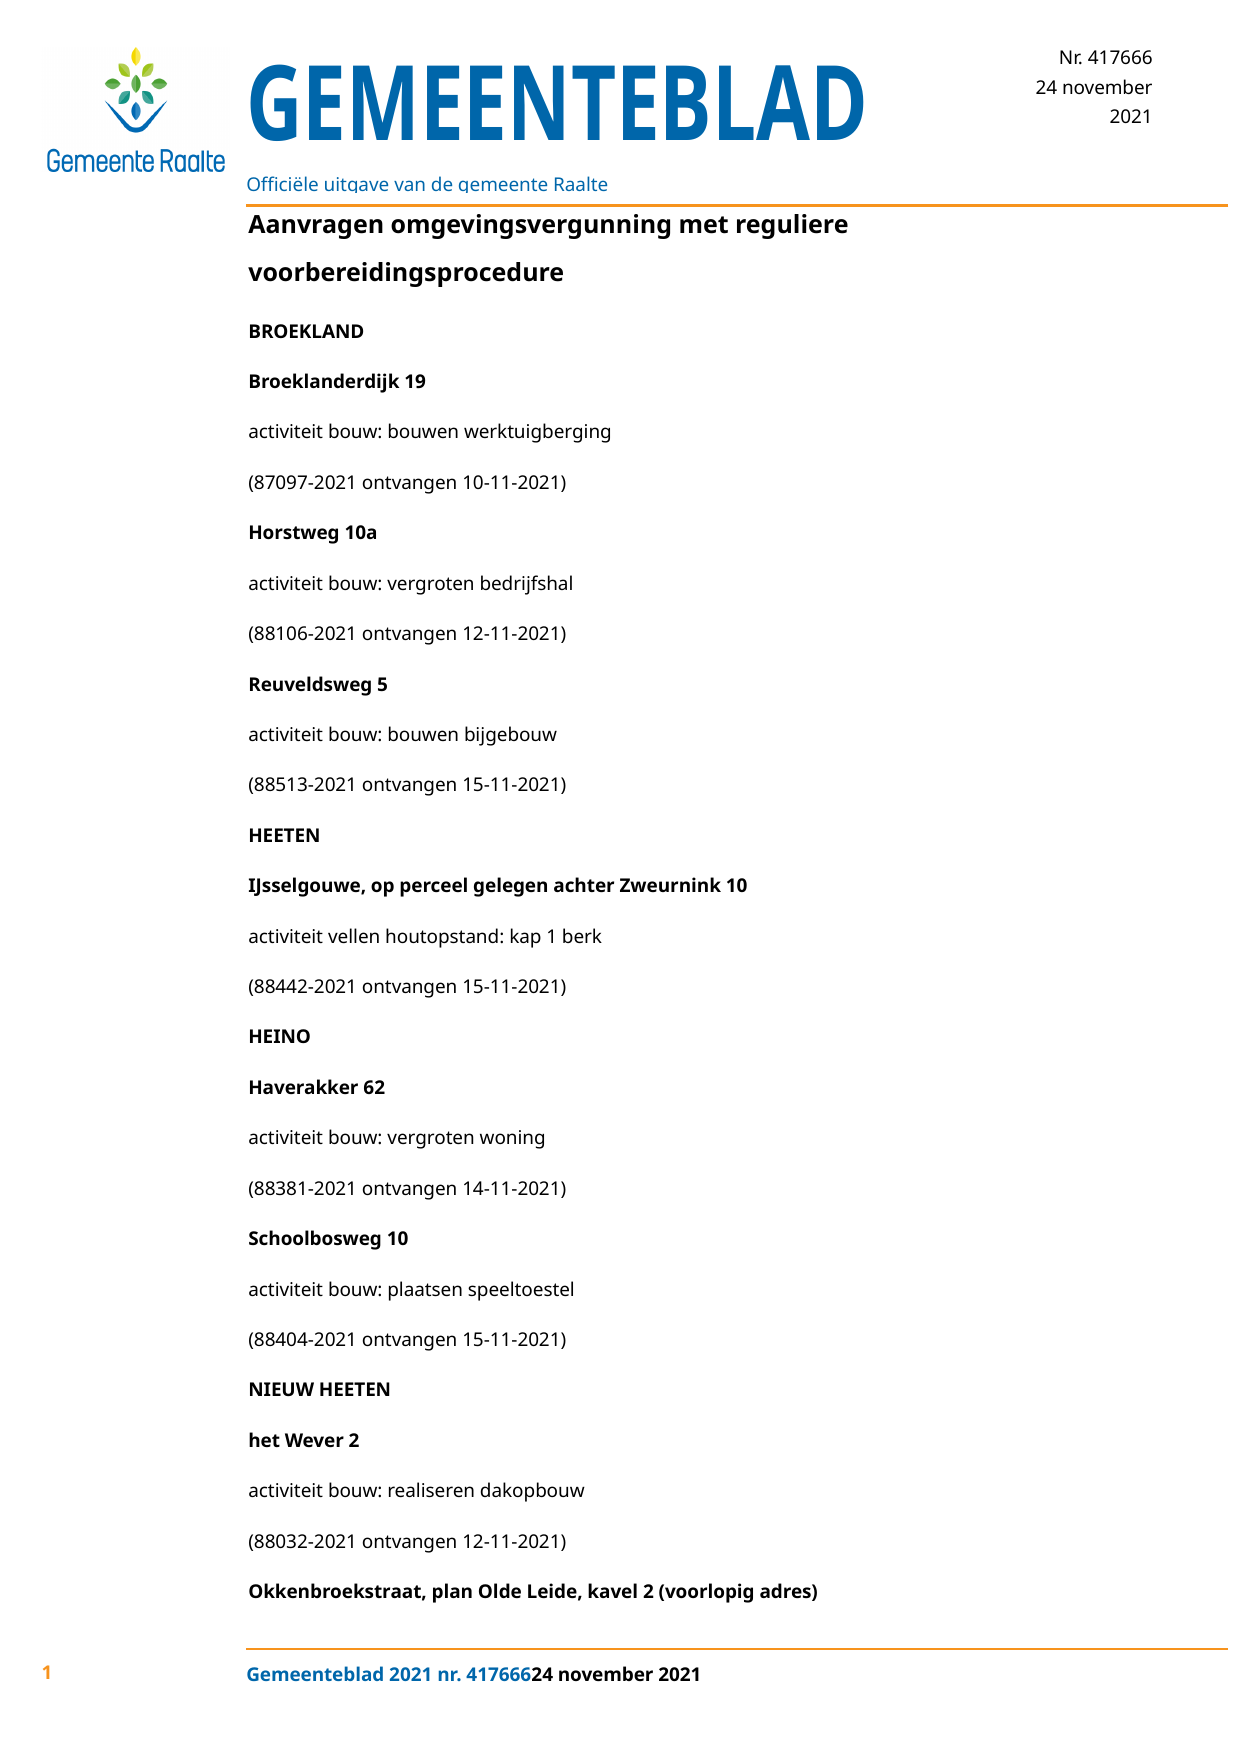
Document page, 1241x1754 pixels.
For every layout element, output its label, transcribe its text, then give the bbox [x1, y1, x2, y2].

text IJsselgouwe, op perceel gelegen achter Zweurnink 10 [248, 872, 1152, 898]
text activiteit bouw: bouwen werktuigberging [248, 419, 1152, 444]
text activiteit bouw: bouwen bijgebouw [248, 721, 1152, 747]
text activiteit bouw: realiseren dakopbouw [248, 1477, 1152, 1503]
text (88032-2021 ontvangen 12-11-2021) [248, 1528, 1152, 1554]
text Broeklanderdijk 19 [248, 368, 1152, 394]
text (88513-2021 ontvangen 15-11-2021) [248, 772, 1152, 797]
text HEINO [248, 1024, 1152, 1049]
text (87097-2021 ontvangen 10-11-2021) [248, 469, 1152, 495]
text Haverakker 62 [248, 1074, 1152, 1100]
text HEETEN [248, 822, 1152, 848]
text activiteit bouw: vergroten woning [248, 1124, 1152, 1150]
text activiteit vellen houtopstand: kap 1 berk [248, 923, 1152, 949]
text activiteit bouw: plaatsen speeltoestel [248, 1276, 1152, 1302]
text Horstweg 10a [248, 519, 1152, 545]
text Reuveldsweg 5 [248, 671, 1152, 697]
text het Wever 2 [248, 1427, 1152, 1453]
text BROEKLAND [248, 318, 1152, 344]
text (88106-2021 ontvangen 12-11-2021) [248, 620, 1152, 646]
text activiteit bouw: vergroten bedrijfshal [248, 570, 1152, 596]
text (88404-2021 ontvangen 15-11-2021) [248, 1326, 1152, 1352]
text (88442-2021 ontvangen 15-11-2021) [248, 973, 1152, 999]
picture [41, 47, 231, 172]
text (88381-2021 ontvangen 14-11-2021) [248, 1175, 1152, 1201]
text Schoolbosweg 10 [248, 1225, 1152, 1251]
text Okkenbroekstraat, plan Olde Leide, kavel 2 (voorlopig adres) [248, 1578, 1152, 1604]
text NIEUW HEETEN [248, 1377, 1152, 1402]
text Aanvragen omgevingsvergunning met reguliere voorbereidingsprocedure [248, 207, 1152, 288]
